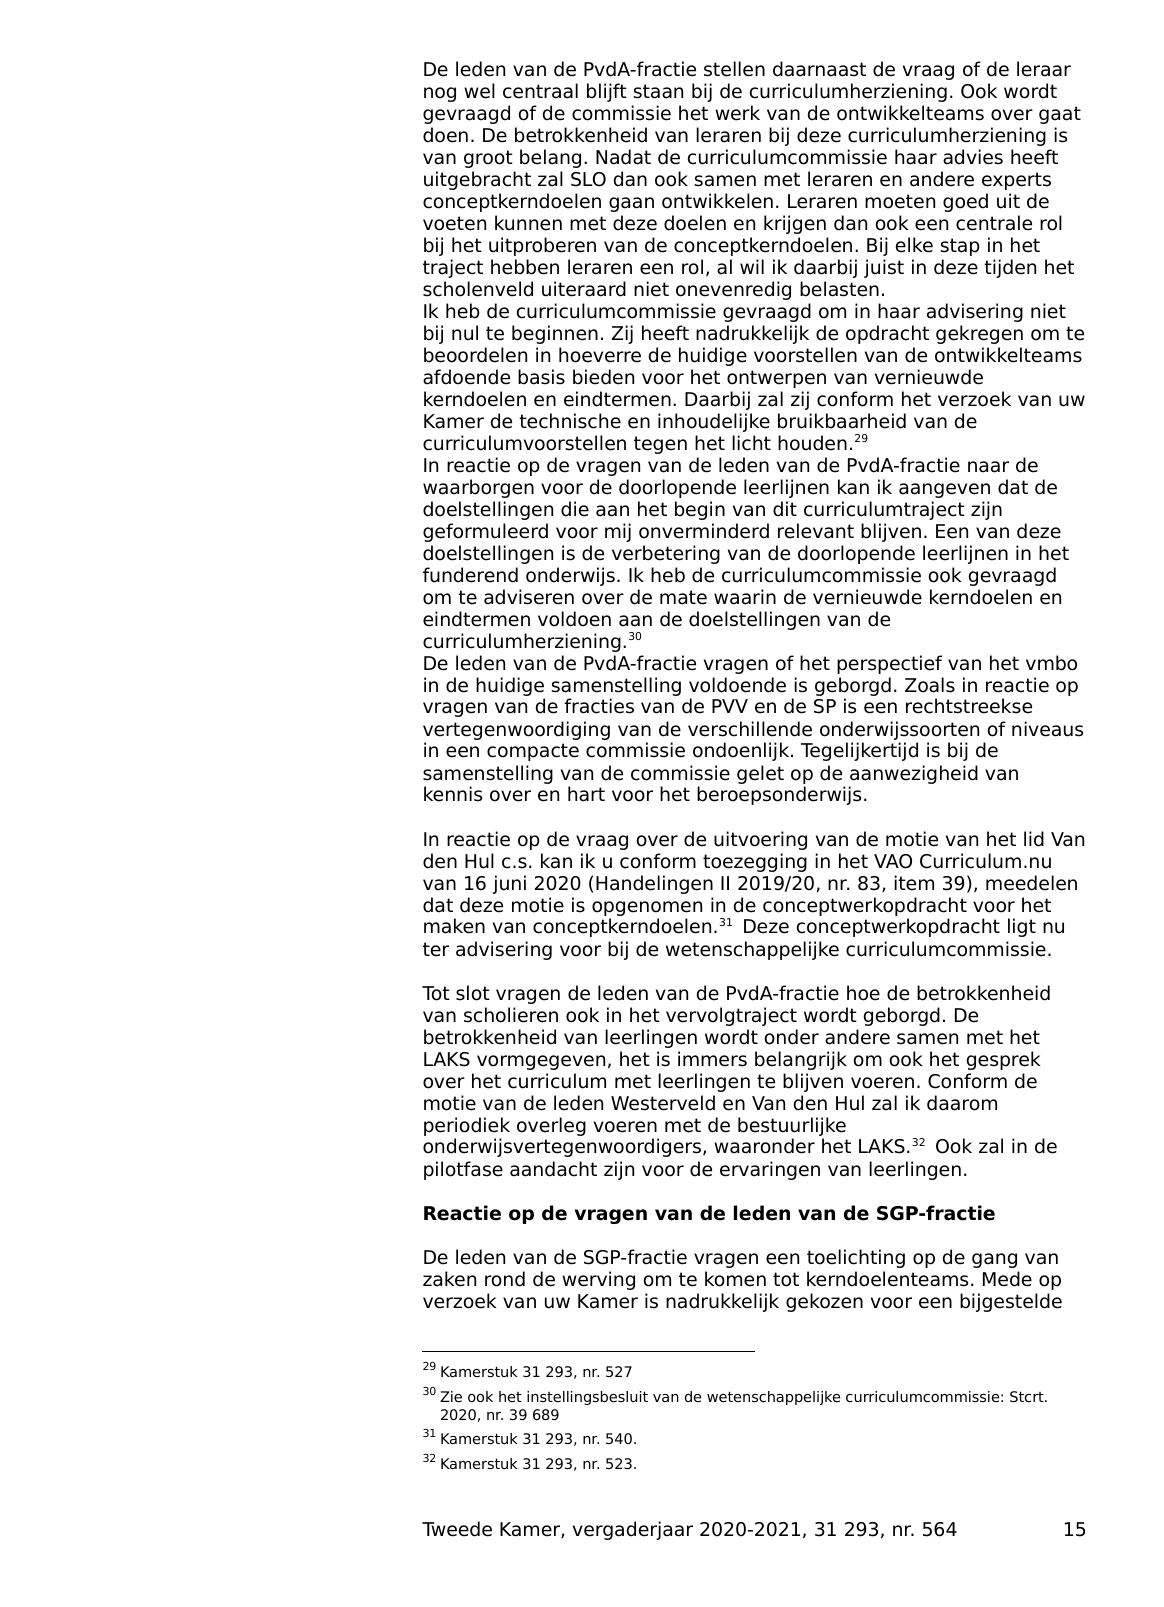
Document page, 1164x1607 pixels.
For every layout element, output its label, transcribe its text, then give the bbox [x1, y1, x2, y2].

text De leden van de PvdA-fractie vragen of het perspectief van het vmbo in de huidige samenstelling voldoende is geborgd. Zoals in reactie op vragen van de fracties van de PVV en de SP is een rechtstreekse vertegenwoordiging van de verschillende onderwijssoorten of niveaus in een compacte commissie ondoenlijk. Tegelijkertijd is bij de samenstelling van de commissie gelet op de aanwezigheid van kennis over en hart voor het beroepsonderwijs. [422, 652, 1087, 806]
text Ik heb de curriculumcommissie gevraagd om in haar advisering niet bij nul te beginnen. Zij heeft nadrukkelijk de opdracht gekregen om te beoordelen in hoeverre de huidige voorstellen van de ontwikkelteams afdoende basis bieden voor het ontwerpen van vernieuwde kerndoelen en eindtermen. Daarbij zal zij conform het verzoek van uw Kamer de technische en inhoudelijke bruikbaarheid van de curriculumvoorstellen tegen het licht houden. [422, 301, 1087, 455]
text Kamerstuk 31 293, nr. 540. [422, 1427, 1087, 1449]
text De leden van de SGP-fractie vragen een toelichting op de gang van zaken rond de werving om te komen tot kerndoelenteams. Mede op verzoek van uw Kamer is nadrukkelijk gekozen voor een bijgestelde [422, 1247, 1087, 1313]
text In reactie op de vragen van de leden van de PvdA-fractie naar de waarborgen voor de doorlopende leerlijnen kan ik aangeven dat de doelstellingen die aan het begin van dit curriculumtraject zijn geformuleerd voor mij onverminderd relevant blijven. Een van deze doelstellingen is de verbetering van de doorlopende leerlijnen in het funderend onderwijs. Ik heb de curriculumcommissie ook gevraagd om te adviseren over de mate waarin de vernieuwde kerndoelen en eindtermen voldoen aan de doelstellingen van de curriculumherziening. [422, 455, 1087, 652]
text Kamerstuk 31 293, nr. 523. [422, 1452, 1087, 1474]
text De leden van de PvdA-fractie stellen daarnaast de vraag of de leraar nog wel centraal blijft staan bij de curriculumherziening. Ook wordt gevraagd of de commissie het werk van de ontwikkelteams over gaat doen. De betrokkenheid van leraren bij deze curriculumherziening is van groot belang. Nadat de curriculumcommissie haar advies heeft uitgebracht zal SLO dan ook samen met leraren en andere experts conceptkerndoelen gaan ontwikkelen. Leraren moeten goed uit de voeten kunnen met deze doelen en krijgen dan ook een centrale rol bij het uitproberen van de conceptkerndoelen. Bij elke stap in het traject hebben leraren een rol, al wil ik daarbij juist in deze tijden het scholenveld uiteraard niet onevenredig belasten. [422, 59, 1087, 301]
text In reactie op de vraag over de uitvoering van de motie van het lid Van den Hul c.s. kan ik u conform toezegging in het VAO Curriculum.nu van 16 juni 2020 (Handelingen II 2019/20, nr. 83, item 39), meedelen dat deze motie is opgenomen in de conceptwerkopdracht voor het maken van conceptkerndoelen. Deze conceptwerkopdracht ligt nu ter advisering voor bij de wetenschappelijke curriculumcommissie. [422, 828, 1087, 960]
text Zie ook het instellingsbesluit van de wetenschappelijke curriculumcommissie: Stcrt. 2020, nr. 39 689 [422, 1385, 1087, 1424]
text Tot slot vragen de leden van de PvdA-fractie hoe de betrokkenheid van scholieren ook in het vervolgtraject wordt geborgd. De betrokkenheid van leerlingen wordt onder andere samen met het LAKS vormgegeven, het is immers belangrijk om ook het gesprek over het curriculum met leerlingen te blijven voeren. Conform de motie van de leden Westerveld en Van den Hul zal ik daarom periodiek overleg voeren met de bestuurlijke onderwijsvertegenwoordigers, waaronder het LAKS. Ook zal in de pilotfase aandacht zijn voor de ervaringen van leerlingen. [422, 983, 1087, 1180]
subtitle Reactie op de vragen van de leden van de SGP-fractie [422, 1203, 1087, 1224]
text Kamerstuk 31 293, nr. 527 [422, 1360, 1087, 1382]
